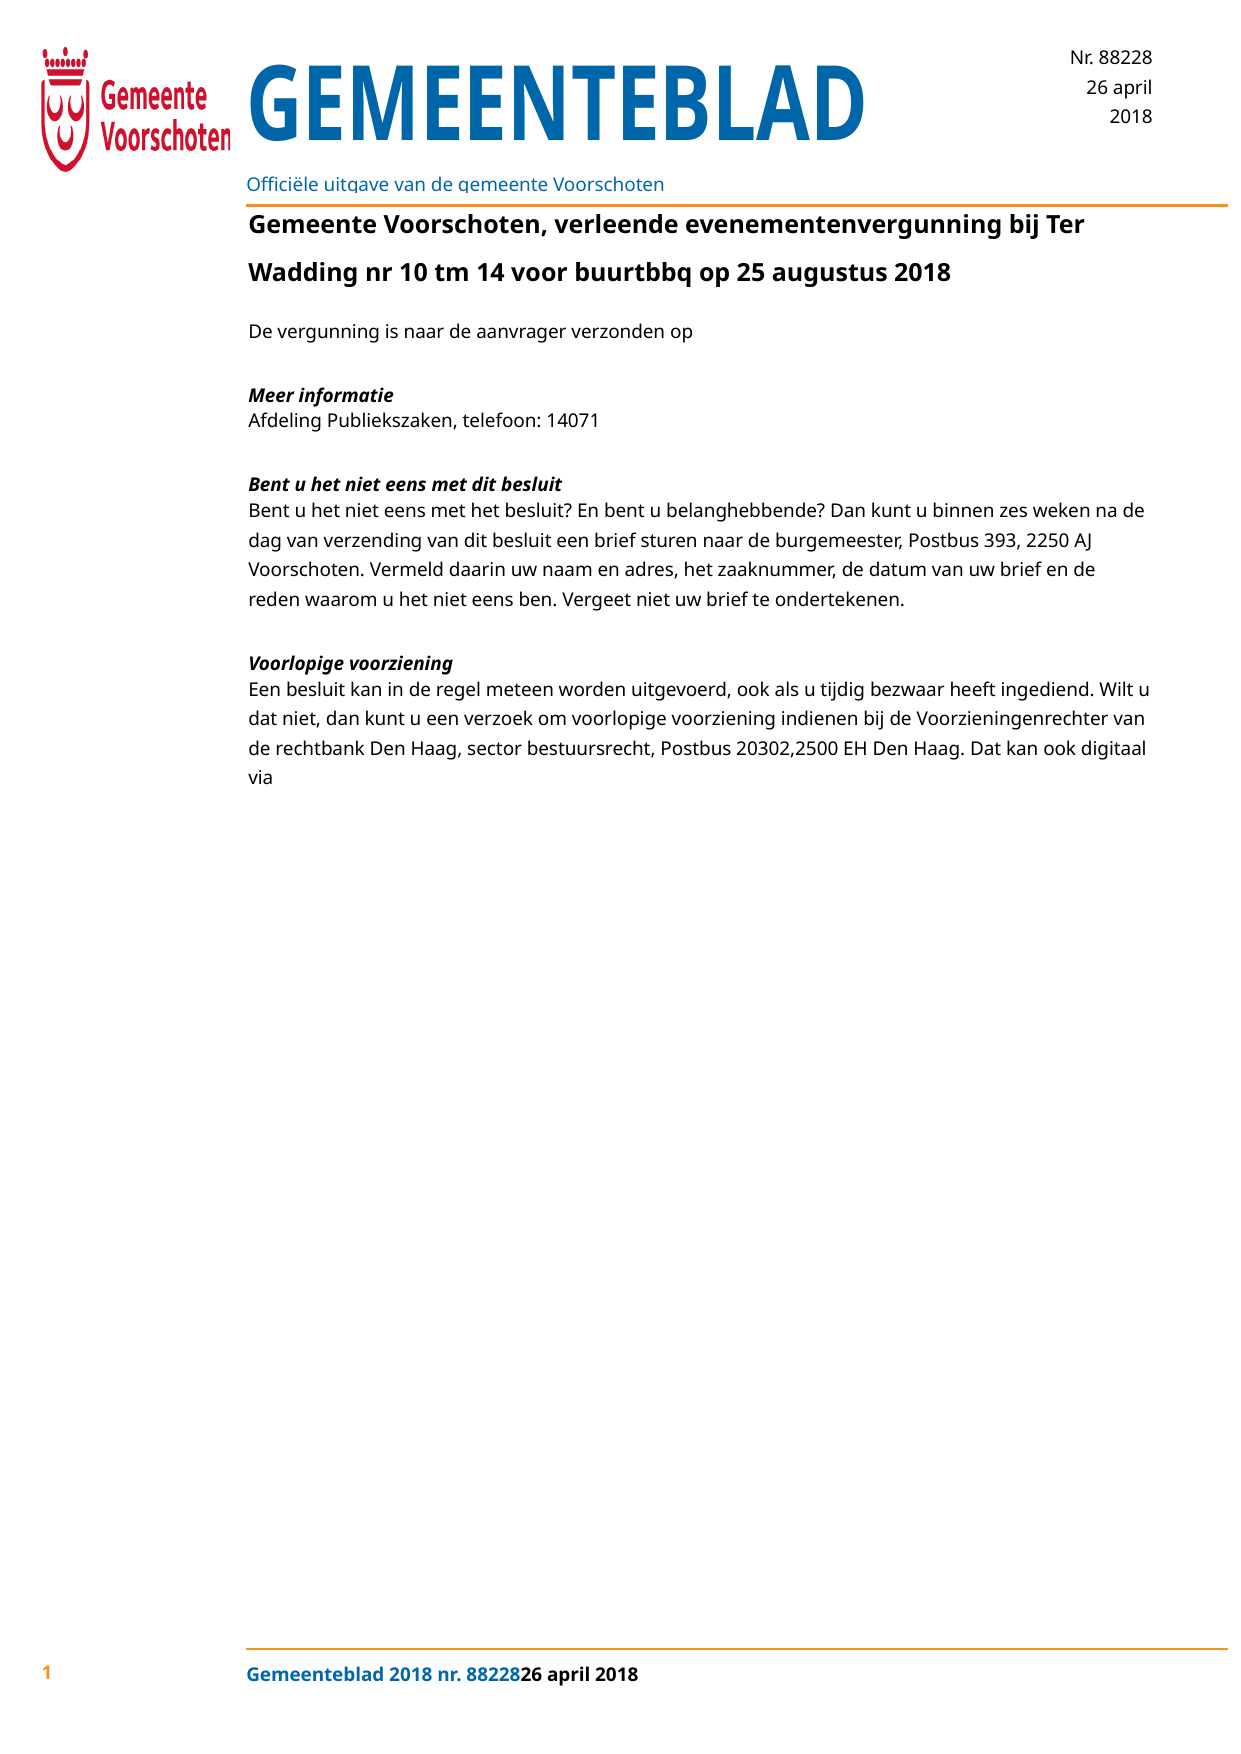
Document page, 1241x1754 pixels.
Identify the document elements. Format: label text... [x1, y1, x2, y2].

text Bent u het niet eens met dit besluit [248, 472, 1152, 497]
text Een besluit kan in de regel meteen worden uitgevoerd, ook als u tijdig bezwaar heeft ingediend. Wilt u dat niet, dan kunt u een verzoek om voorlopige voorziening indienen bij de Voorzieningenrechter van de rechtbank Den Haag, sector bestuursrecht, Postbus 20302,2500 EH Den Haag. Dat kan ook digitaal via [248, 676, 1152, 790]
picture [41, 47, 231, 172]
text Meer informatie [248, 382, 1152, 408]
text Afdeling Publiekszaken, telefoon: 14071 [248, 408, 1152, 433]
text De vergunning is naar de aanvrager verzonden op [248, 318, 1152, 344]
text Bent u het niet eens met het besluit? En bent u belanghebbende? Dan kunt u binnen zes weken na de dag van verzending van dit besluit een brief sturen naar de burgemeester, Postbus 393, 2250 AJ Voorschoten. Vermeld daarin uw naam en adres, het zaaknummer, de datum van uw brief en de reden waarom u het niet eens ben. Vergeet niet uw brief te ondertekenen. [248, 497, 1152, 612]
text Gemeente Voorschoten, verleende evenementenvergunning bij Ter Wadding nr 10 tm 14 voor buurtbbq op 25 augustus 2018 [248, 207, 1152, 288]
text Voorlopige voorziening [248, 650, 1152, 676]
